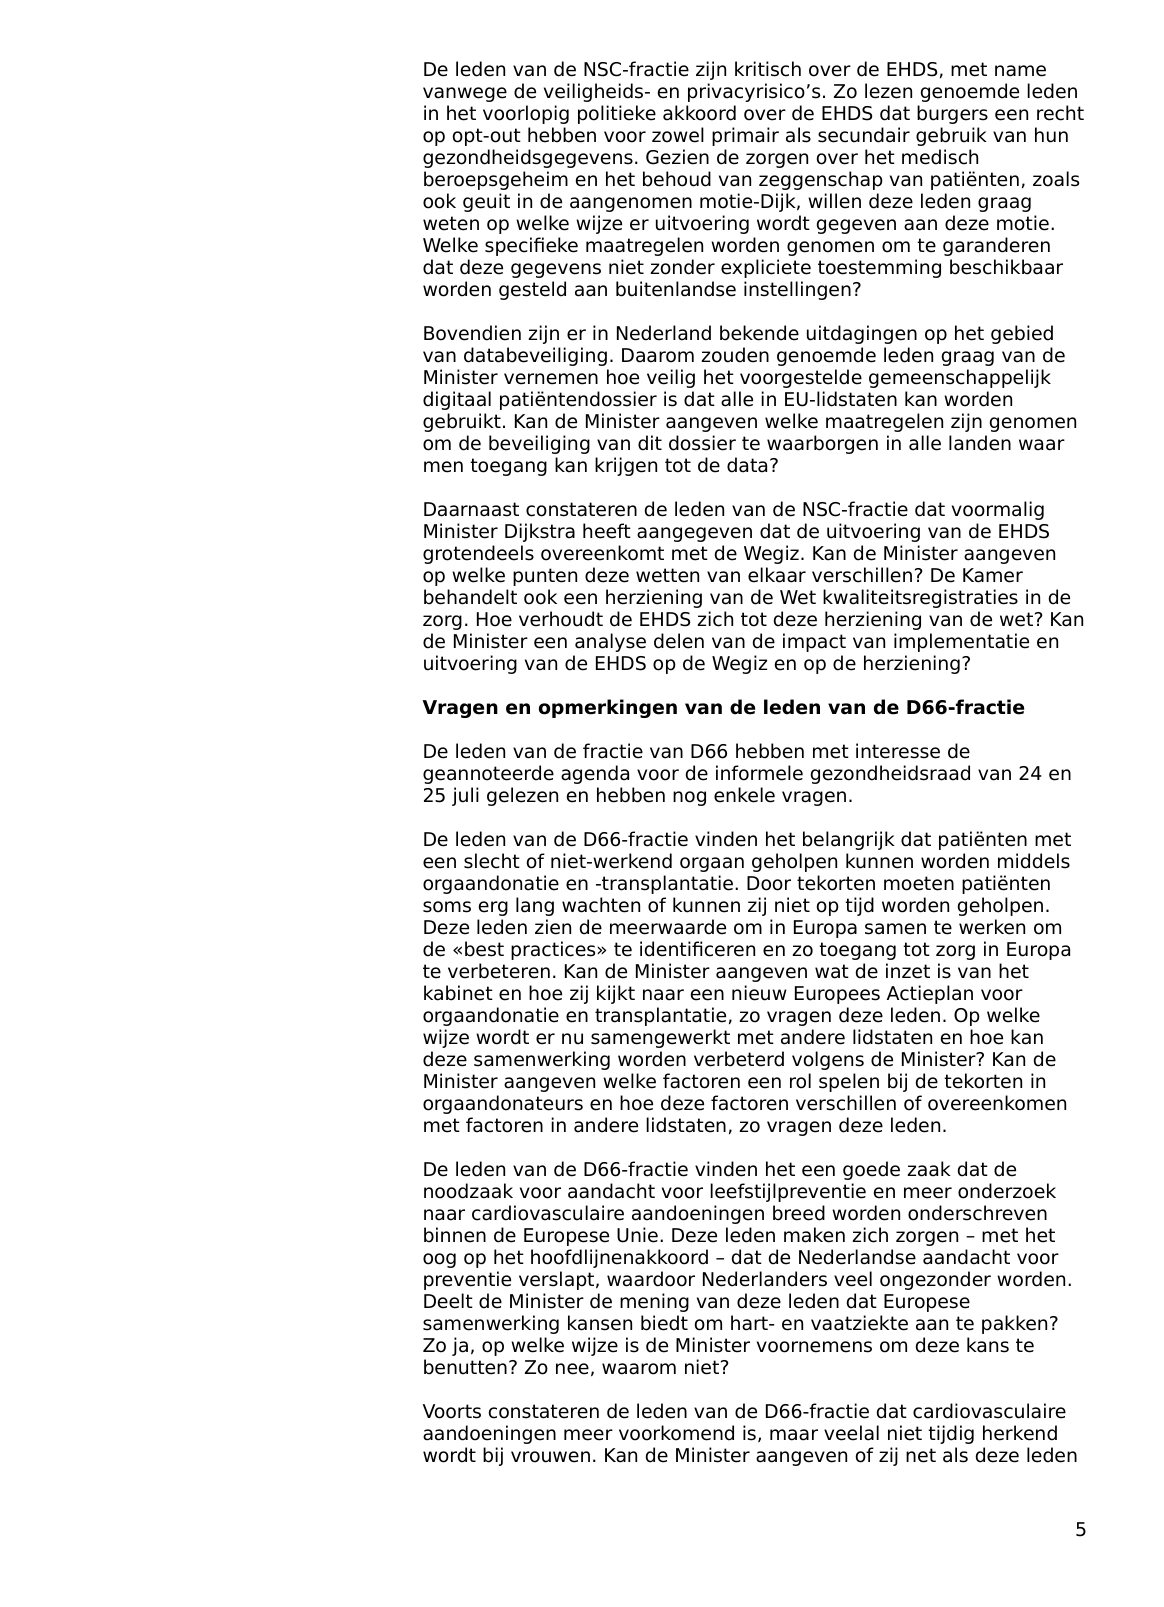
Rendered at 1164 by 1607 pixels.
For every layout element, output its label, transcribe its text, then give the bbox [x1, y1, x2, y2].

text Daarnaast constateren de leden van de NSC-fractie dat voormalig Minister Dijkstra heeft aangegeven dat de uitvoering van de EHDS grotendeels overeenkomt met de Wegiz. Kan de Minister aangeven op welke punten deze wetten van elkaar verschillen? De Kamer behandelt ook een herziening van de Wet kwaliteitsregistraties in de zorg. Hoe verhoudt de EHDS zich tot deze herziening van de wet? Kan de Minister een analyse delen van de impact van implementatie en uitvoering van de EHDS op de Wegiz en op de herziening? [422, 499, 1087, 675]
text De leden van de NSC-fractie zijn kritisch over de EHDS, met name vanwege de veiligheids- en privacyrisico’s. Zo lezen genoemde leden in het voorlopig politieke akkoord over de EHDS dat burgers een recht op opt-out hebben voor zowel primair als secundair gebruik van hun gezondheidsgegevens. Gezien de zorgen over het medisch beroepsgeheim en het behoud van zeggenschap van patiënten, zoals ook geuit in de aangenomen motie-Dijk, willen deze leden graag weten op welke wijze er uitvoering wordt gegeven aan deze motie. Welke specifieke maatregelen worden genomen om te garanderen dat deze gegevens niet zonder expliciete toestemming beschikbaar worden gesteld aan buitenlandse instellingen? [422, 59, 1087, 301]
text De leden van de D66-fractie vinden het een goede zaak dat de noodzaak voor aandacht voor leefstijlpreventie en meer onderzoek naar cardiovasculaire aandoeningen breed worden onderschreven binnen de Europese Unie. Deze leden maken zich zorgen – met het oog op het hoofdlijnenakkoord – dat de Nederlandse aandacht voor preventie verslapt, waardoor Nederlanders veel ongezonder worden. Deelt de Minister de mening van deze leden dat Europese samenwerking kansen biedt om hart- en vaatziekte aan te pakken? Zo ja, op welke wijze is de Minister voornemens om deze kans te benutten? Zo nee, waarom niet? [422, 1159, 1087, 1379]
subtitle Vragen en opmerkingen van de leden van de D66-fractie [422, 697, 1087, 719]
text Voorts constateren de leden van de D66-fractie dat cardiovasculaire aandoeningen meer voorkomend is, maar veelal niet tijdig herkend wordt bij vrouwen. Kan de Minister aangeven of zij net als deze leden [422, 1401, 1087, 1467]
text De leden van de fractie van D66 hebben met interesse de geannoteerde agenda voor de informele gezondheidsraad van 24 en 25 juli gelezen en hebben nog enkele vragen. [422, 741, 1087, 807]
text Bovendien zijn er in Nederland bekende uitdagingen op het gebied van databeveiliging. Daarom zouden genoemde leden graag van de Minister vernemen hoe veilig het voorgestelde gemeenschappelijk digitaal patiëntendossier is dat alle in EU-lidstaten kan worden gebruikt. Kan de Minister aangeven welke maatregelen zijn genomen om de beveiliging van dit dossier te waarborgen in alle landen waar men toegang kan krijgen tot de data? [422, 323, 1087, 477]
text De leden van de D66-fractie vinden het belangrijk dat patiënten met een slecht of niet-werkend orgaan geholpen kunnen worden middels orgaandonatie en -transplantatie. Door tekorten moeten patiënten soms erg lang wachten of kunnen zij niet op tijd worden geholpen. Deze leden zien de meerwaarde om in Europa samen te werken om de «best practices» te identificeren en zo toegang tot zorg in Europa te verbeteren. Kan de Minister aangeven wat de inzet is van het kabinet en hoe zij kijkt naar een nieuw Europees Actieplan voor orgaandonatie en transplantatie, zo vragen deze leden. Op welke wijze wordt er nu samengewerkt met andere lidstaten en hoe kan deze samenwerking worden verbeterd volgens de Minister? Kan de Minister aangeven welke factoren een rol spelen bij de tekorten in orgaandonateurs en hoe deze factoren verschillen of overeenkomen met factoren in andere lidstaten, zo vragen deze leden. [422, 829, 1087, 1137]
